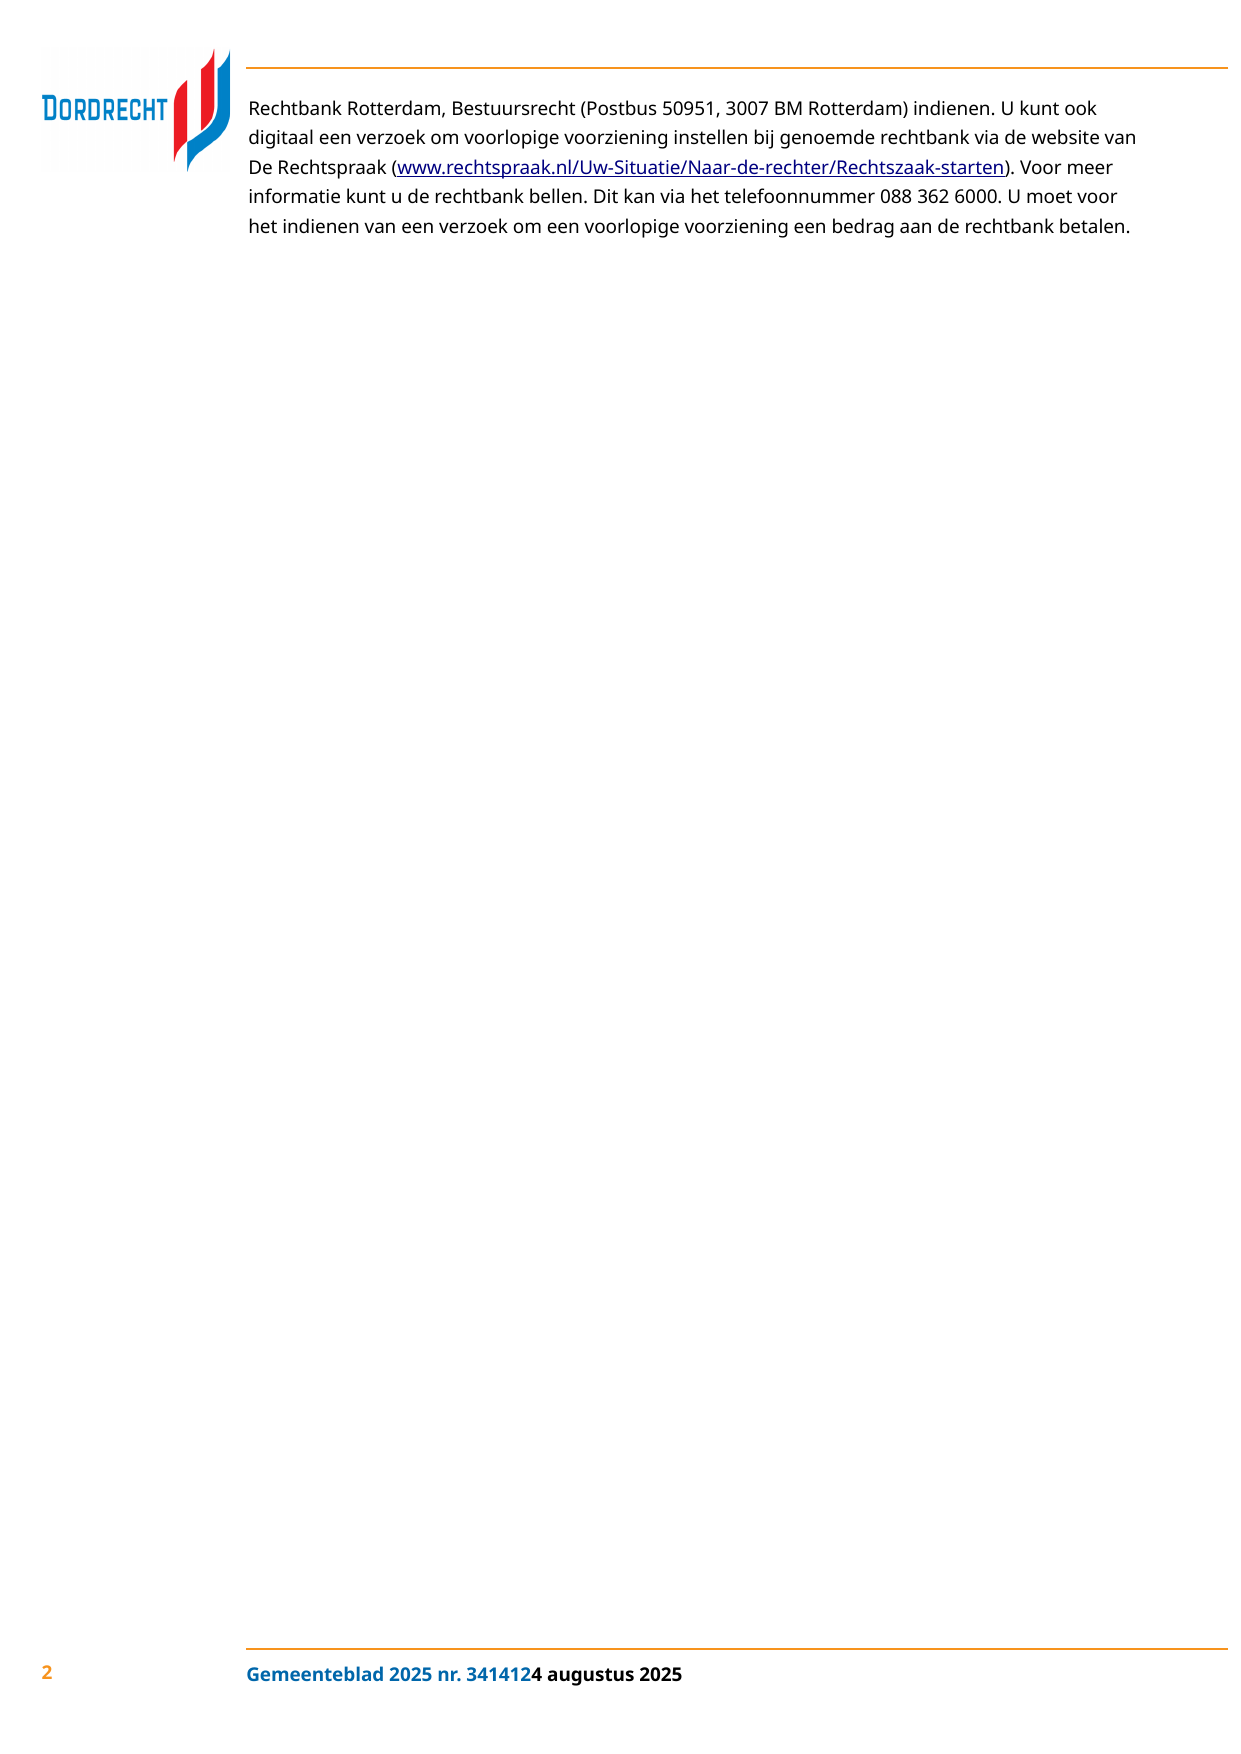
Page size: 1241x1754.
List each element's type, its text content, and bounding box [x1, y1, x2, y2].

text Rechtbank Rotterdam, Bestuursrecht (Postbus 50951, 3007 BM Rotterdam) indienen. U kunt ook digitaal een verzoek om voorlopige voorziening instellen bij genoemde rechtbank via de website van De Rechtspraak (www.rechtspraak.nl/Uw-Situatie/Naar-de-rechter/Rechtszaak-starten). Voor meer informatie kunt u de rechtbank bellen. Dit kan via het telefoonnummer 088 362 6000. U moet voor het indienen van een verzoek om een voorlopige voorziening een bedrag aan de rechtbank betalen. [248, 95, 1152, 239]
picture [41, 47, 231, 172]
